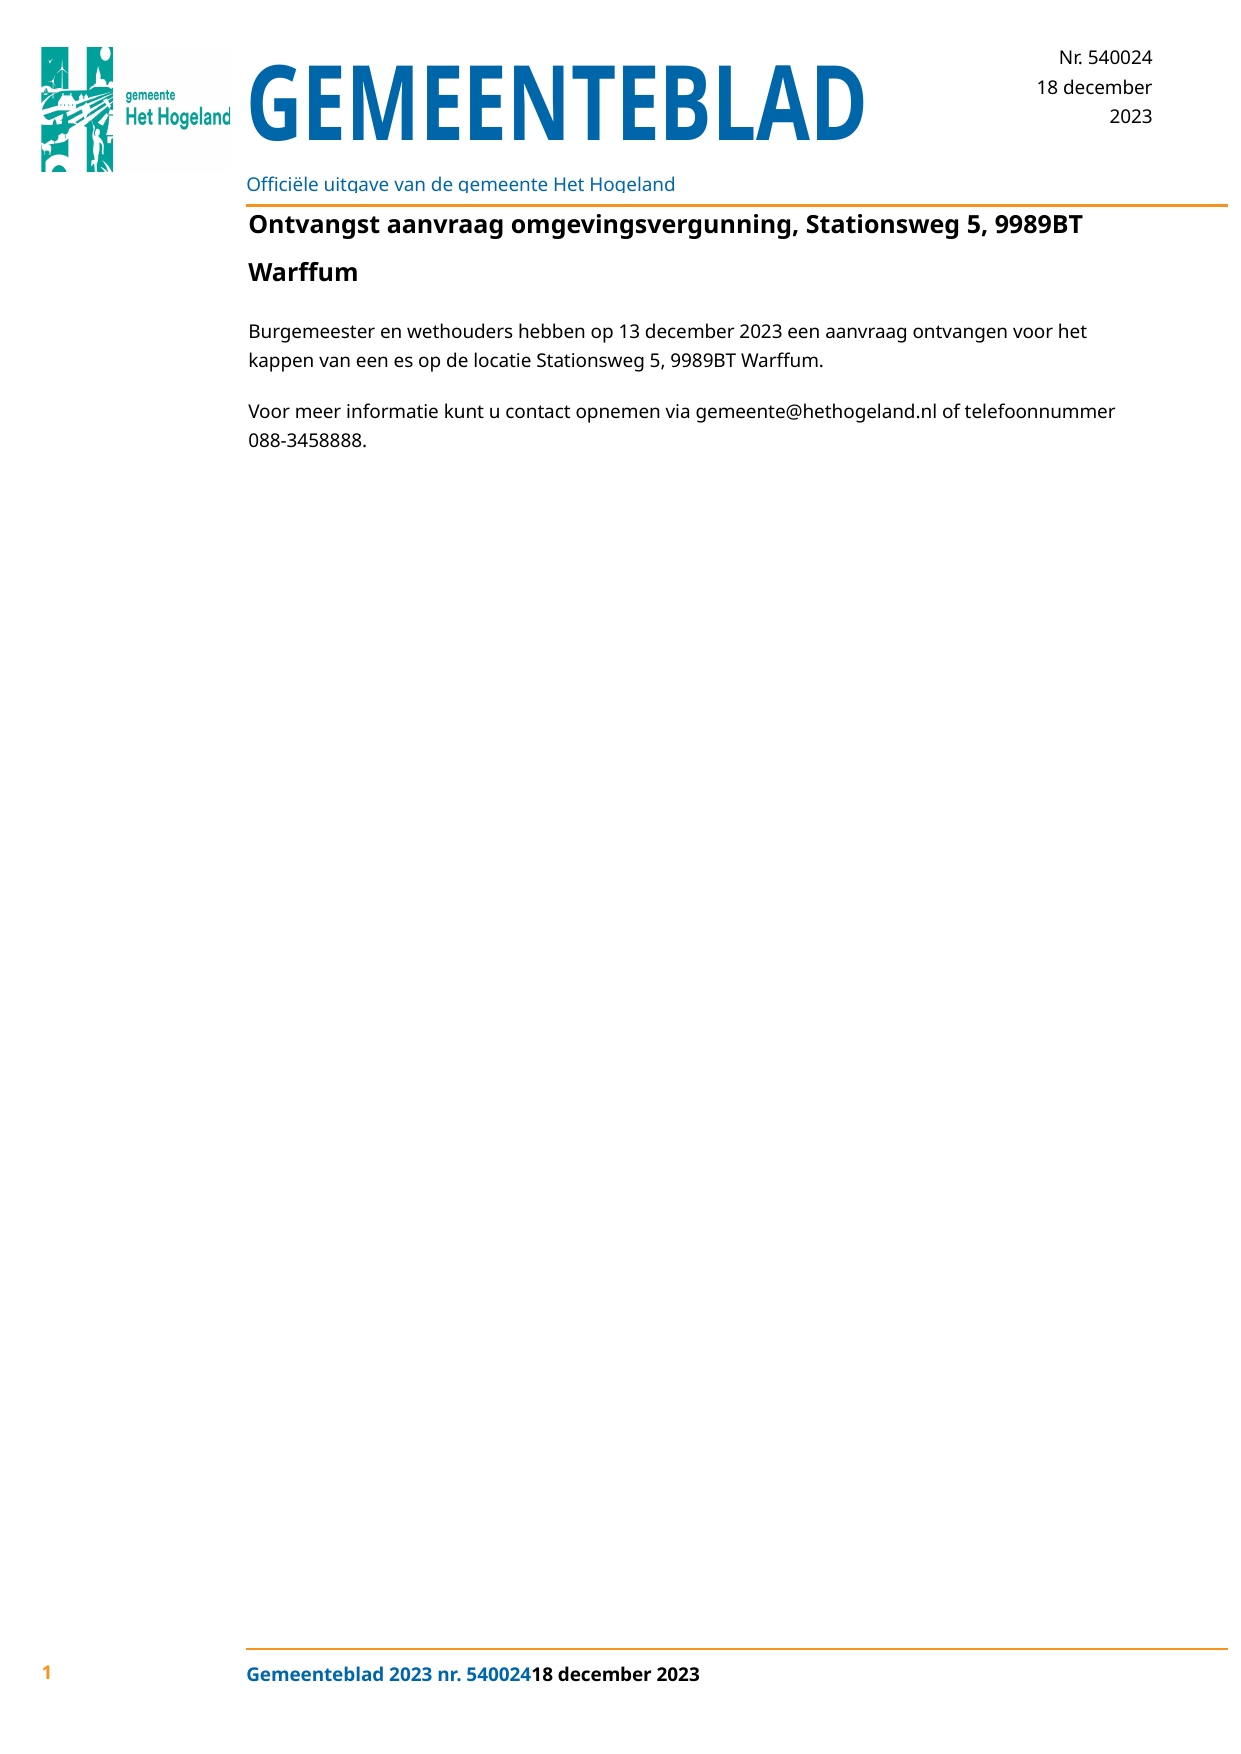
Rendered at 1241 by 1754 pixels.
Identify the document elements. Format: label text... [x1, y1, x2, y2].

text Ontvangst aanvraag omgevingsvergunning, Stationsweg 5, 9989BT Warffum [248, 207, 1152, 288]
picture [41, 47, 231, 172]
text Burgemeester en wethouders hebben op 13 december 2023 een aanvraag ontvangen voor het kappen van een es op de locatie Stationsweg 5, 9989BT Warffum. [248, 318, 1152, 373]
text Voor meer informatie kunt u contact opnemen via gemeente@hethogeland.nl of telefoonnummer 088-3458888. [248, 398, 1152, 453]
